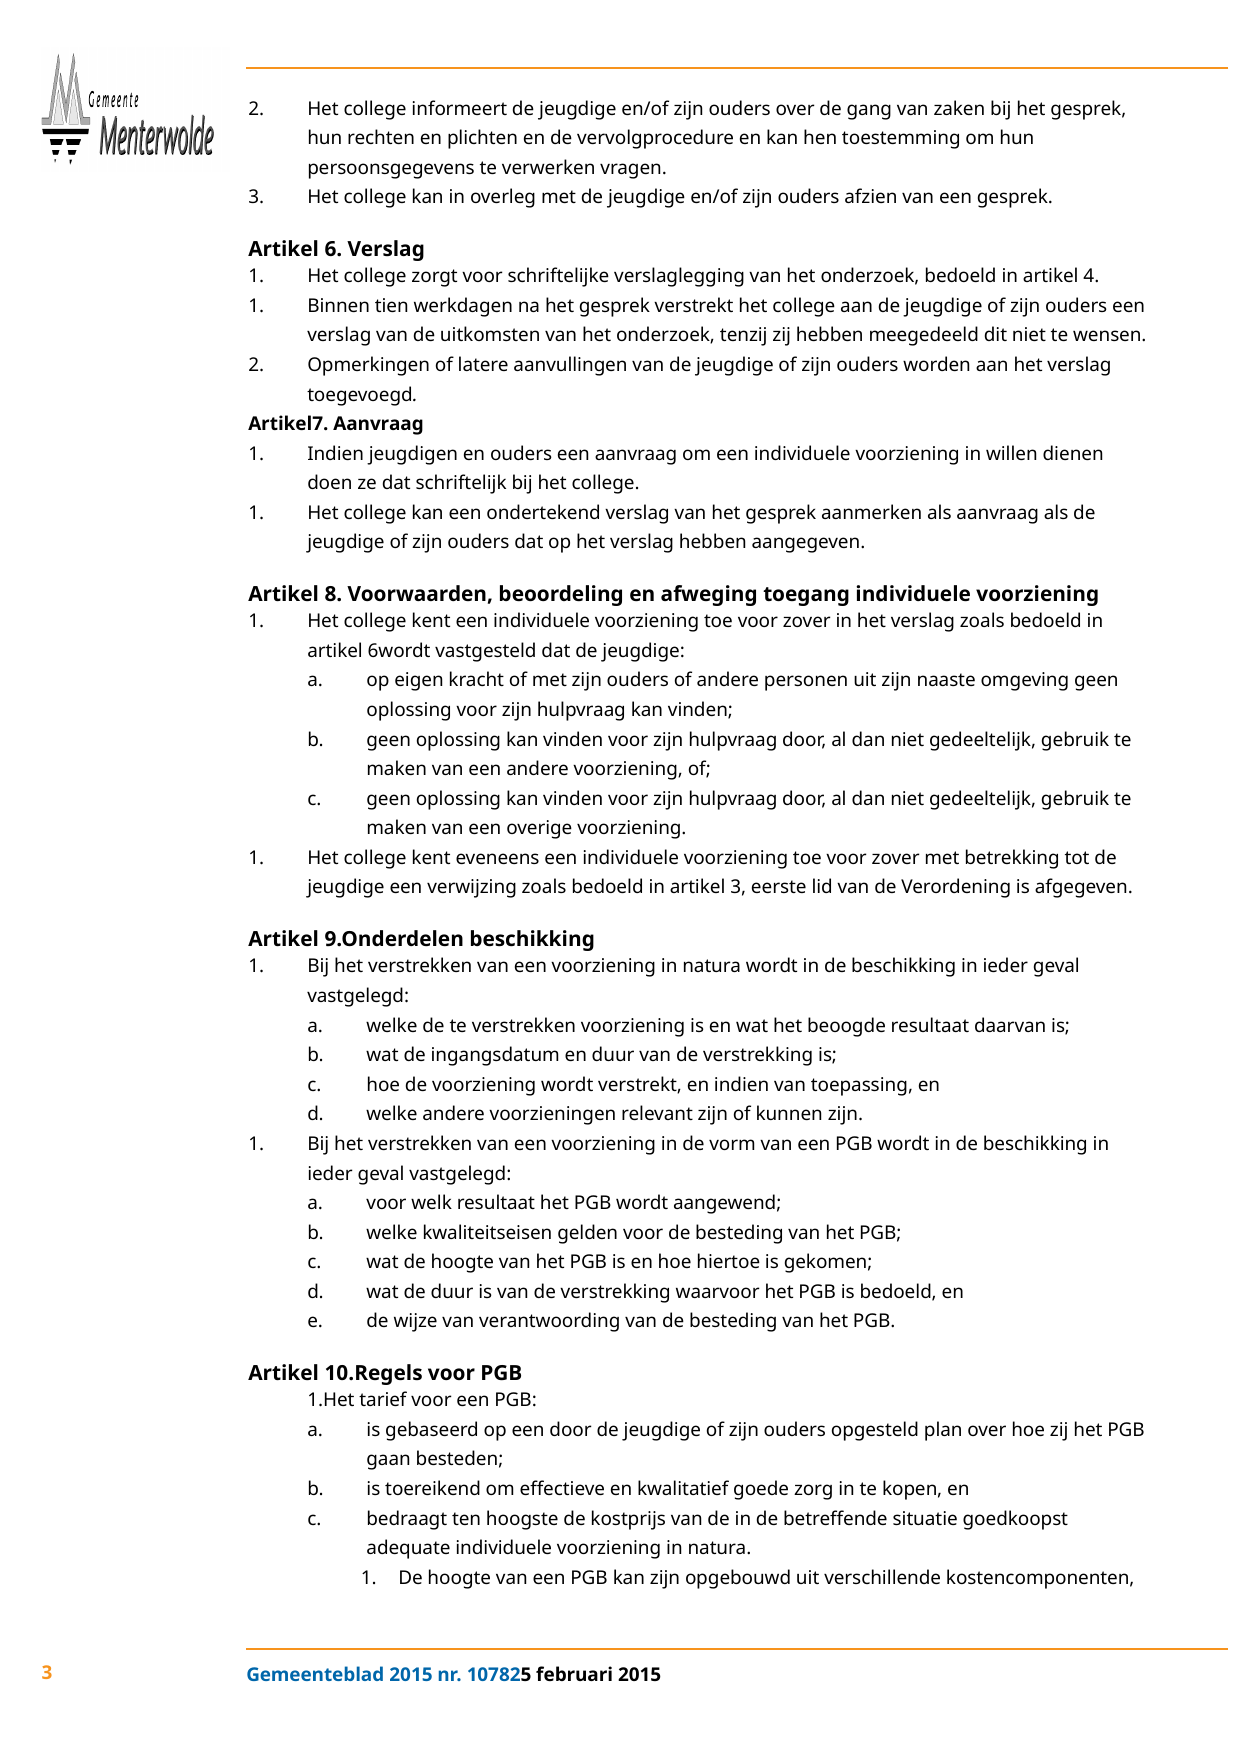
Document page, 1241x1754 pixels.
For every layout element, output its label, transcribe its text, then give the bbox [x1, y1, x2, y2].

list Opmerkingen of latere aanvullingen van de jeugdige of zijn ouders worden aan het verslag toegevoegd. [248, 351, 1152, 406]
list Het college kan een ondertekend verslag van het gesprek aanmerken als aanvraag als de jeugdige of zijn ouders dat op het verslag hebben aangegeven. [248, 499, 1152, 554]
text Artikel 9.Onderdelen beschikking [248, 924, 1152, 953]
list welke kwaliteitseisen gelden voor de besteding van het PGB; [307, 1219, 1152, 1244]
list Het college kent een individuele voorziening toe voor zover in het verslag zoals bedoeld in artikel 6wordt vastgesteld dat de jeugdige: [248, 607, 1152, 663]
list geen oplossing kan vinden voor zijn hulpvraag door, al dan niet gedeeltelijk, gebruik te maken van een andere voorziening, of; [307, 726, 1152, 781]
list op eigen kracht of met zijn ouders of andere personen uit zijn naaste omgeving geen oplossing voor zijn hulpvraag kan vinden; [307, 667, 1152, 722]
list is toereikend om effectieve en kwalitatief goede zorg in te kopen, en [307, 1475, 1152, 1501]
picture [41, 47, 231, 172]
list De hoogte van een PGB kan zijn opgebouwd uit verschillende kostencomponenten, [361, 1564, 1152, 1590]
list Het college kent eveneens een individuele voorziening toe voor zover met betrekking tot de jeugdige een verwijzing zoals bedoeld in artikel 3, eerste lid van de Verordening is afgegeven. [248, 844, 1152, 899]
list is gebaseerd op een door de jeugdige of zijn ouders opgesteld plan over hoe zij het PGB gaan besteden; [307, 1416, 1152, 1471]
list wat de duur is van de verstrekking waarvoor het PGB is bedoeld, en [307, 1278, 1152, 1304]
list wat de ingangsdatum en duur van de verstrekking is; [307, 1041, 1152, 1067]
list welke de te verstrekken voorziening is en wat het beoogde resultaat daarvan is; [307, 1012, 1152, 1037]
list Binnen tien werkdagen na het gesprek verstrekt het college aan de jeugdige of zijn ouders een verslag van de uitkomsten van het onderzoek, tenzij zij hebben meegedeeld dit niet te wensen. [248, 292, 1152, 347]
list geen oplossing kan vinden voor zijn hulpvraag door, al dan niet gedeeltelijk, gebruik te maken van een overige voorziening. [307, 785, 1152, 840]
list Het college zorgt voor schriftelijke verslaglegging van het onderzoek, bedoeld in artikel 4. [248, 262, 1152, 288]
list welke andere voorzieningen relevant zijn of kunnen zijn. [307, 1101, 1152, 1126]
list Het college kan in overleg met de jeugdige en/of zijn ouders afzien van een gesprek. [248, 183, 1152, 209]
list Bij het verstrekken van een voorziening in natura wordt in de beschikking in ieder geval vastgelegd: [248, 953, 1152, 1008]
list wat de hoogte van het PGB is en hoe hiertoe is gekomen; [307, 1248, 1152, 1274]
text Artikel 8. Voorwaarden, beoordeling en afweging toegang individuele voorziening [248, 579, 1152, 607]
text Artikel7. Aanvraag [248, 410, 1152, 436]
list 1.Het tarief voor een PGB: [248, 1386, 1152, 1412]
list voor welk resultaat het PGB wordt aangewend; [307, 1189, 1152, 1215]
list Bij het verstrekken van een voorziening in de vorm van een PGB wordt in de beschikking in ieder geval vastgelegd: [248, 1130, 1152, 1185]
list Indien jeugdigen en ouders een aanvraag om een individuele voorziening in willen dienen doen ze dat schriftelijk bij het college. [248, 440, 1152, 495]
list hoe de voorziening wordt verstrekt, en indien van toepassing, en [307, 1071, 1152, 1097]
text Artikel 10.Regels voor PGB [248, 1358, 1152, 1386]
list Het college informeert de jeugdige en/of zijn ouders over de gang van zaken bij het gesprek, hun rechten en plichten en de vervolgprocedure en kan hen toestemming om hun persoonsgegevens te verwerken vragen. [248, 95, 1152, 180]
list de wijze van verantwoording van de besteding van het PGB. [307, 1308, 1152, 1333]
list bedraagt ten hoogste de kostprijs van de in de betreffende situatie goedkoopst adequate individuele voorziening in natura. [307, 1505, 1152, 1560]
text Artikel 6. Verslag [248, 234, 1152, 262]
